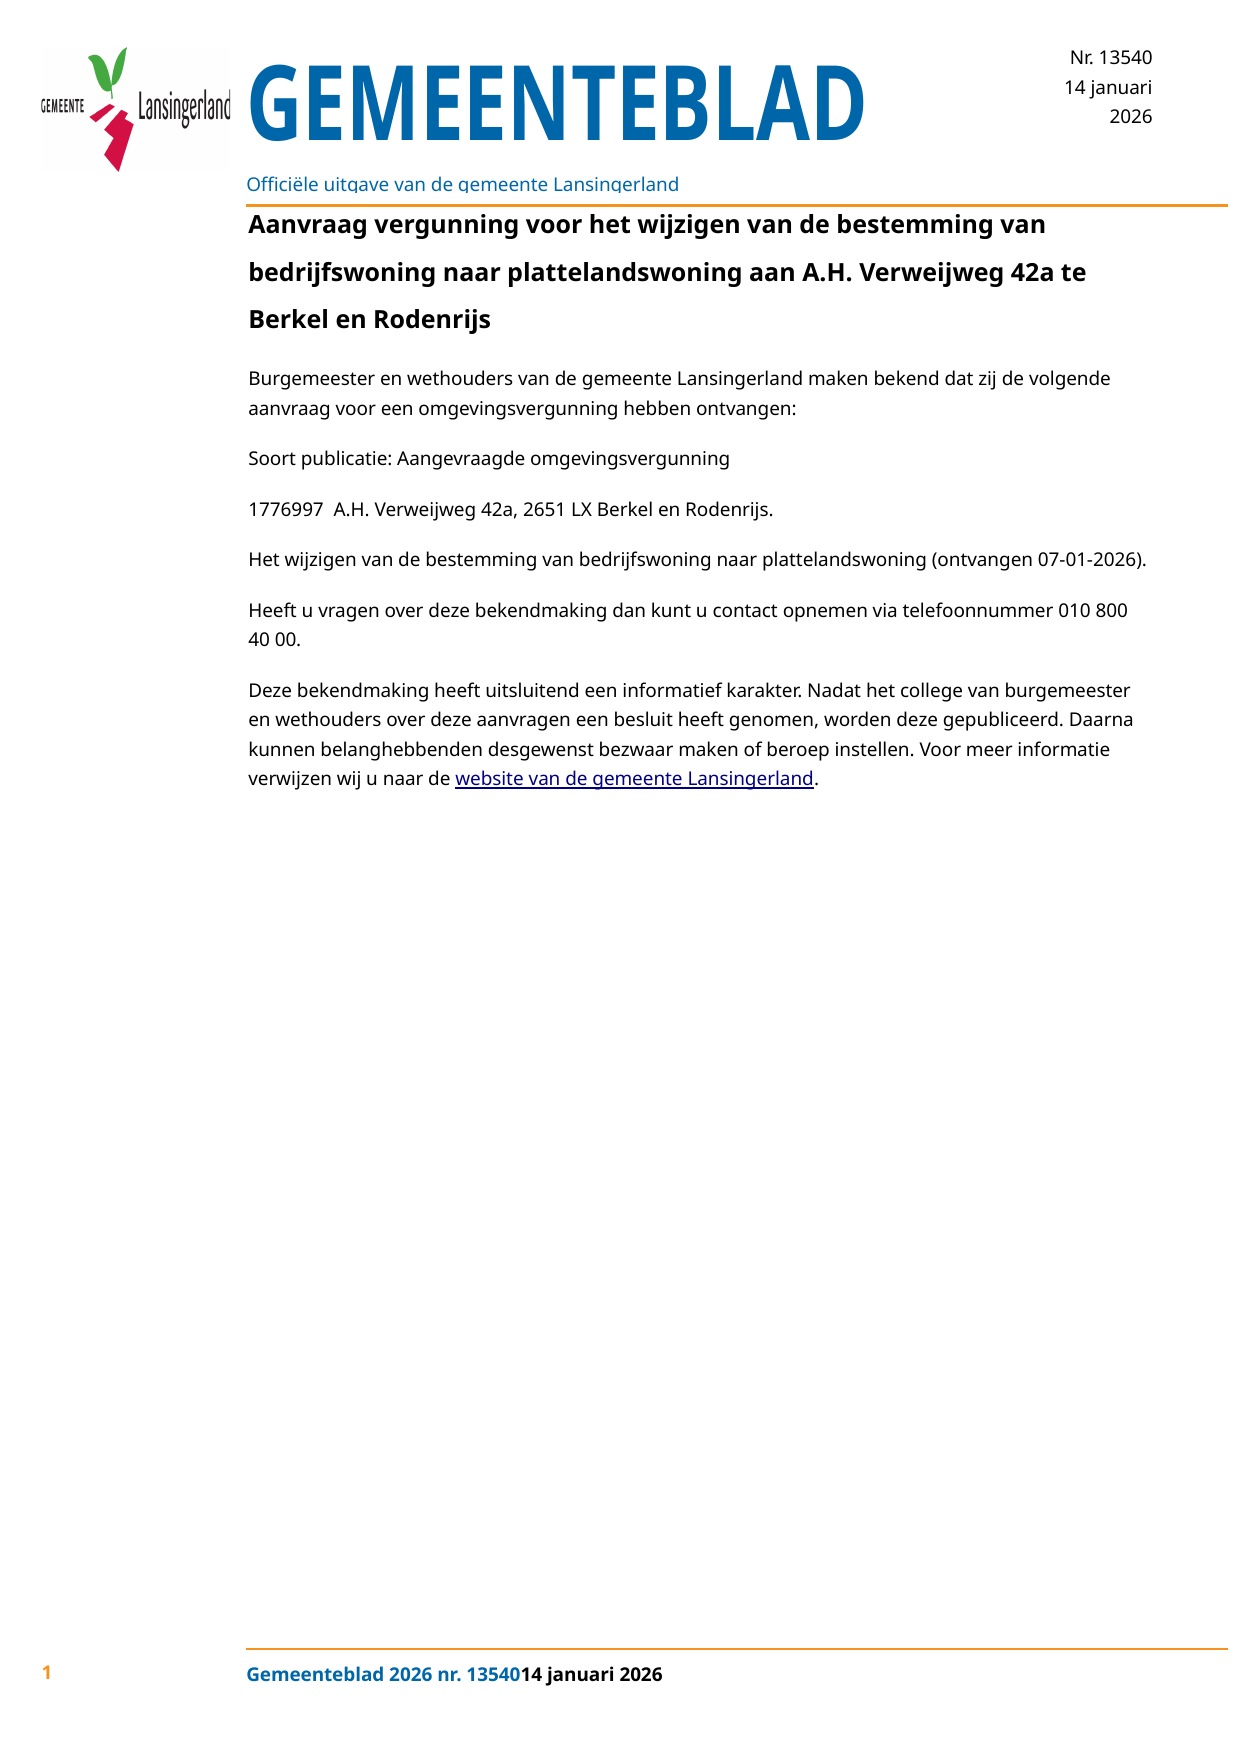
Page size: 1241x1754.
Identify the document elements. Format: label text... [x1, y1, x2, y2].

text Deze bekendmaking heeft uitsluitend een informatief karakter. Nadat het college van burgemeester en wethouders over deze aanvragen een besluit heeft genomen, worden deze gepubliceerd. Daarna kunnen belanghebbenden desgewenst bezwaar maken of beroep instellen. Voor meer informatie verwijzen wij u naar de website van de gemeente Lansingerland. [248, 677, 1152, 791]
text Burgemeester en wethouders van de gemeente Lansingerland maken bekend dat zij de volgende aanvraag voor een omgevingsvergunning hebben ontvangen: [248, 366, 1152, 421]
text Het wijzigen van de bestemming van bedrijfswoning naar plattelandswoning (ontvangen 07-01-2026). [248, 546, 1152, 572]
text 1776997 A.H. Verweijweg 42a, 2651 LX Berkel en Rodenrijs. [248, 496, 1152, 522]
text Soort publicatie: Aangevraagde omgevingsvergunning [248, 446, 1152, 471]
text Heeft u vragen over deze bekendmaking dan kunt u contact opnemen via telefoonnummer 010 800 40 00. [248, 597, 1152, 652]
text Aanvraag vergunning voor het wijzigen van de bestemming van bedrijfswoning naar plattelandswoning aan A.H. Verweijweg 42a te Berkel en Rodenrijs [248, 207, 1152, 336]
picture [41, 47, 231, 172]
